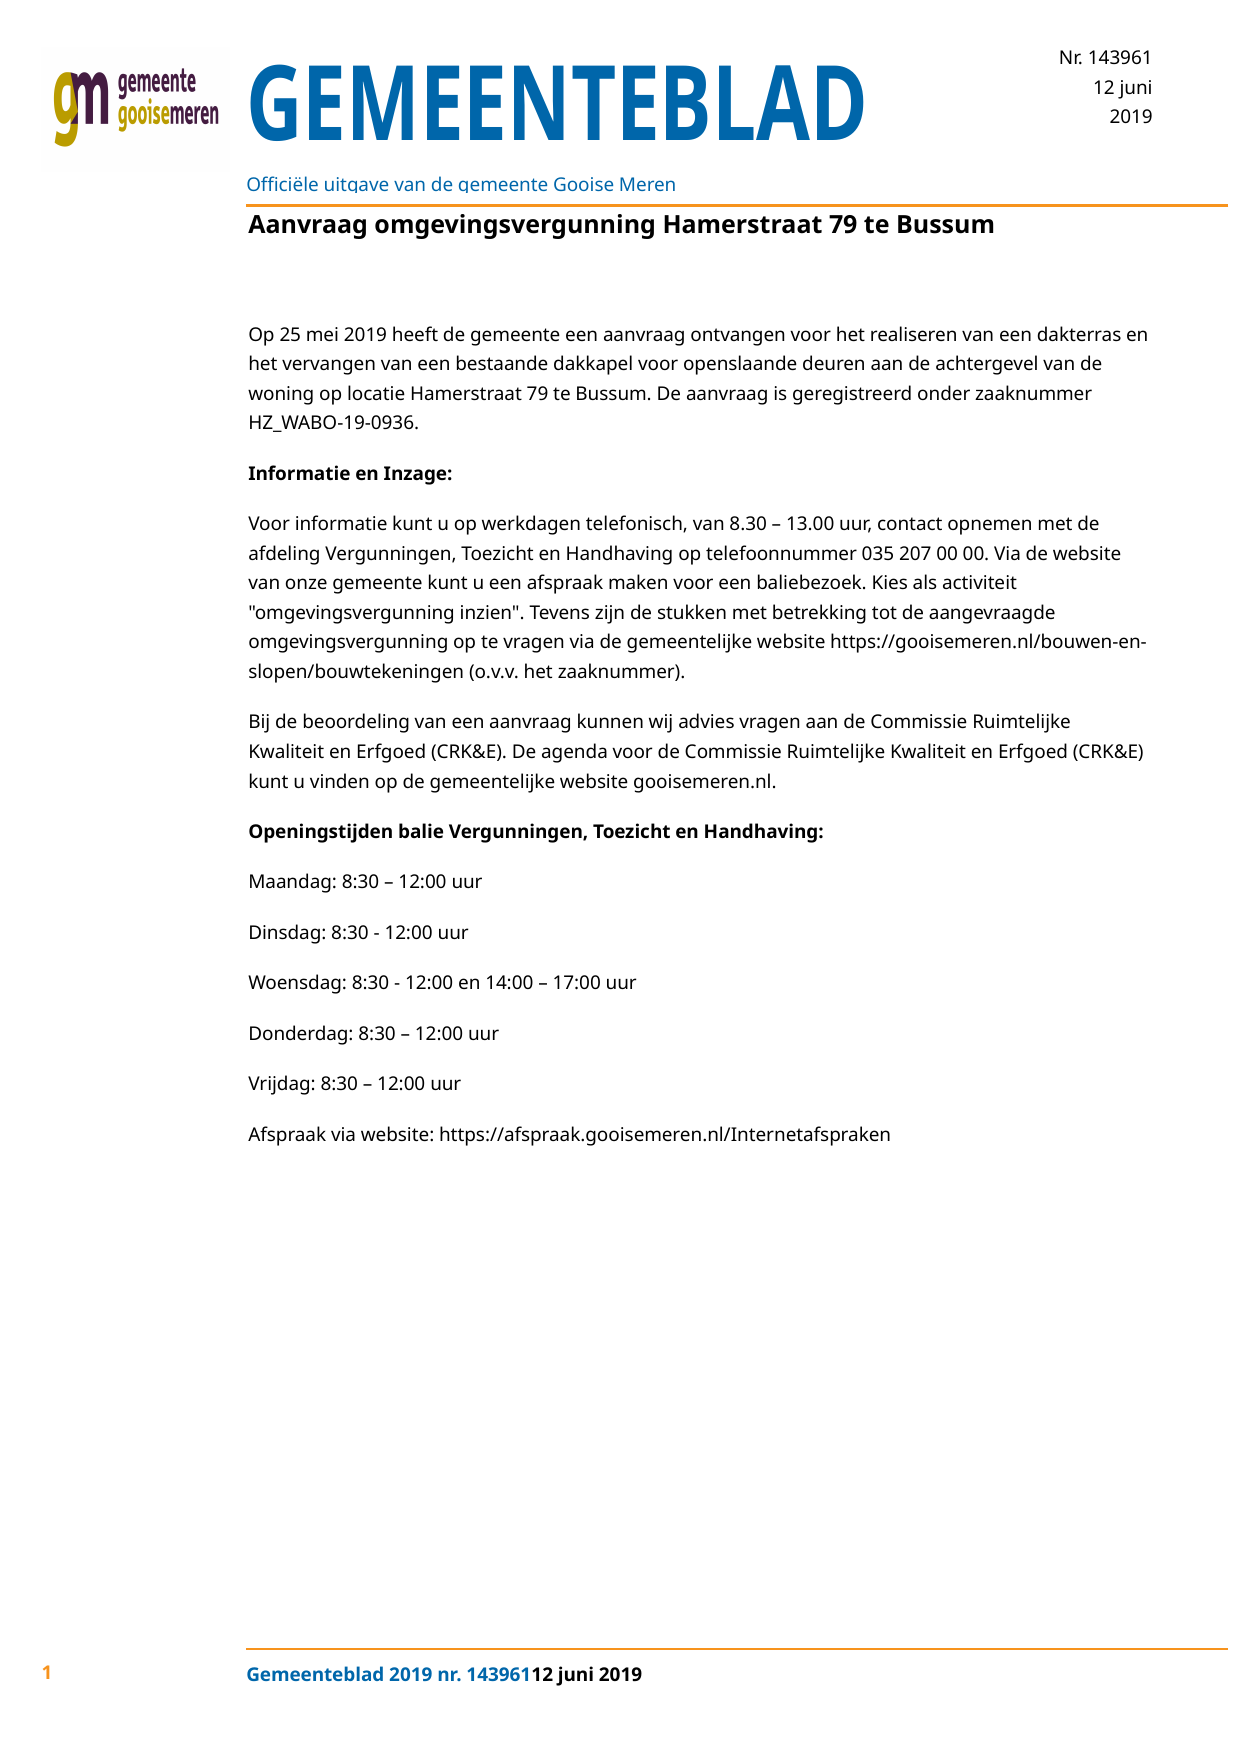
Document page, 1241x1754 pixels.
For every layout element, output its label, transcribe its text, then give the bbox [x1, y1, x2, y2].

text Aanvraag omgevingsvergunning Hamerstraat 79 te Bussum [248, 207, 1152, 241]
text Woensdag: 8:30 - 12:00 en 14:00 – 17:00 uur [248, 969, 1152, 995]
text Informatie en Inzage: [248, 460, 1152, 486]
picture [41, 47, 231, 172]
text Dinsdag: 8:30 - 12:00 uur [248, 919, 1152, 945]
text Openingstijden balie Vergunningen, Toezicht en Handhaving: [248, 818, 1152, 844]
text Op 25 mei 2019 heeft de gemeente een aanvraag ontvangen voor het realiseren van een dakterras en het vervangen van een bestaande dakkapel voor openslaande deuren aan de achtergevel van de woning op locatie Hamerstraat 79 te Bussum. De aanvraag is geregistreerd onder zaaknummer HZ_WABO-19-0936. [248, 321, 1152, 435]
text Bij de beoordeling van een aanvraag kunnen wij advies vragen aan de Commissie Ruimtelijke Kwaliteit en Erfgoed (CRK&E). De agenda voor de Commissie Ruimtelijke Kwaliteit en Erfgoed (CRK&E) kunt u vinden op de gemeentelijke website gooisemeren.nl. [248, 709, 1152, 793]
text Vrijdag: 8:30 – 12:00 uur [248, 1070, 1152, 1096]
text Afspraak via website: https://afspraak.gooisemeren.nl/Internetafspraken [248, 1121, 1152, 1146]
text Donderdag: 8:30 – 12:00 uur [248, 1020, 1152, 1046]
text Voor informatie kunt u op werkdagen telefonisch, van 8.30 – 13.00 uur, contact opnemen met de afdeling Vergunningen, Toezicht en Handhaving op telefoonnummer 035 207 00 00. Via de website van onze gemeente kunt u een afspraak maken voor een baliebezoek. Kies als activiteit "omgevingsvergunning inzien". Tevens zijn de stukken met betrekking tot de aangevraagde omgevingsvergunning op te vragen via de gemeentelijke website https://gooisemeren.nl/bouwen-en-slopen/bouwtekeningen (o.v.v. het zaaknummer). [248, 510, 1152, 684]
text Maandag: 8:30 – 12:00 uur [248, 869, 1152, 894]
